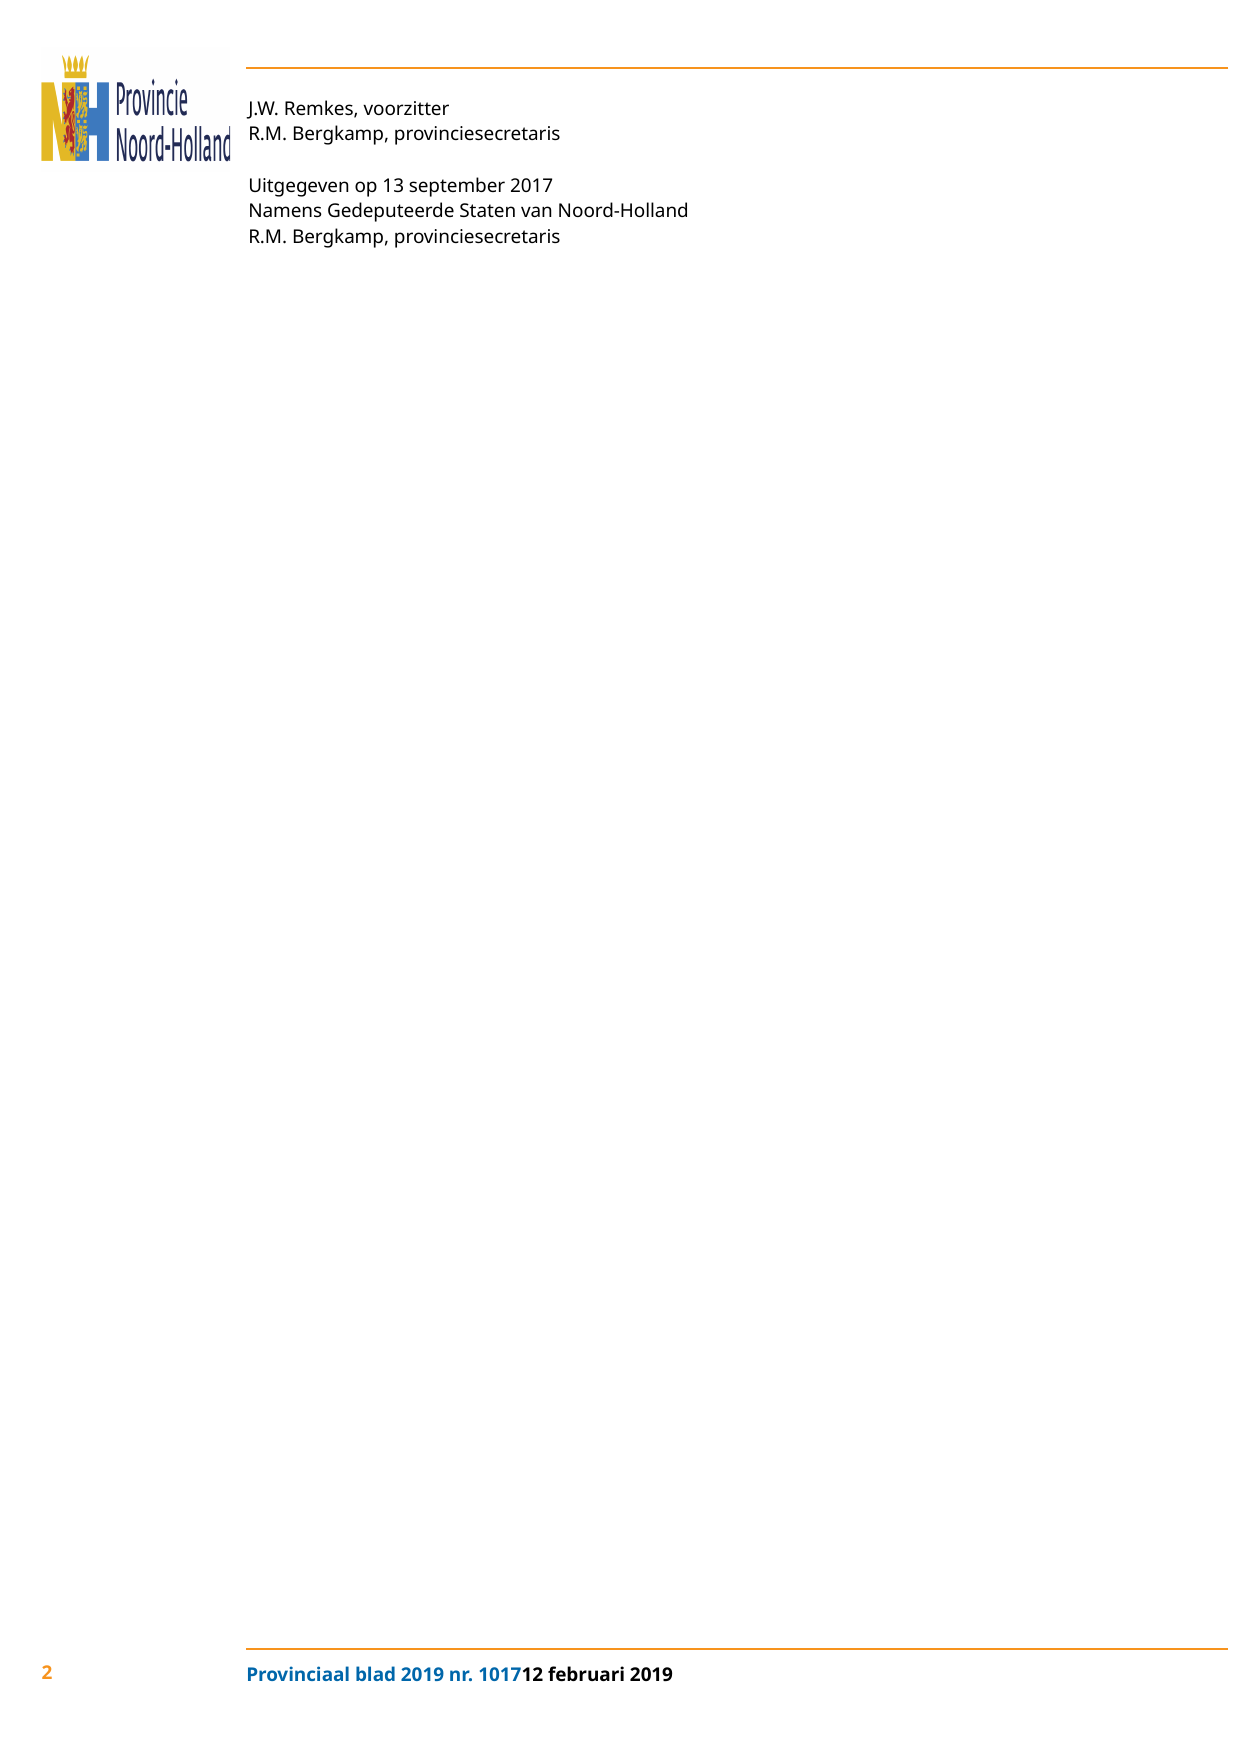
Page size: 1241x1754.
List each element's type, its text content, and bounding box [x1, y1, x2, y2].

text Namens Gedeputeerde Staten van Noord-Holland [248, 198, 1152, 223]
text Uitgegeven op 13 september 2017 [248, 172, 1152, 198]
picture [41, 47, 231, 172]
text J.W. Remkes, voorzitter [248, 95, 1152, 121]
text R.M. Bergkamp, provinciesecretaris [248, 223, 1152, 249]
text R.M. Bergkamp, provinciesecretaris [248, 121, 1152, 146]
